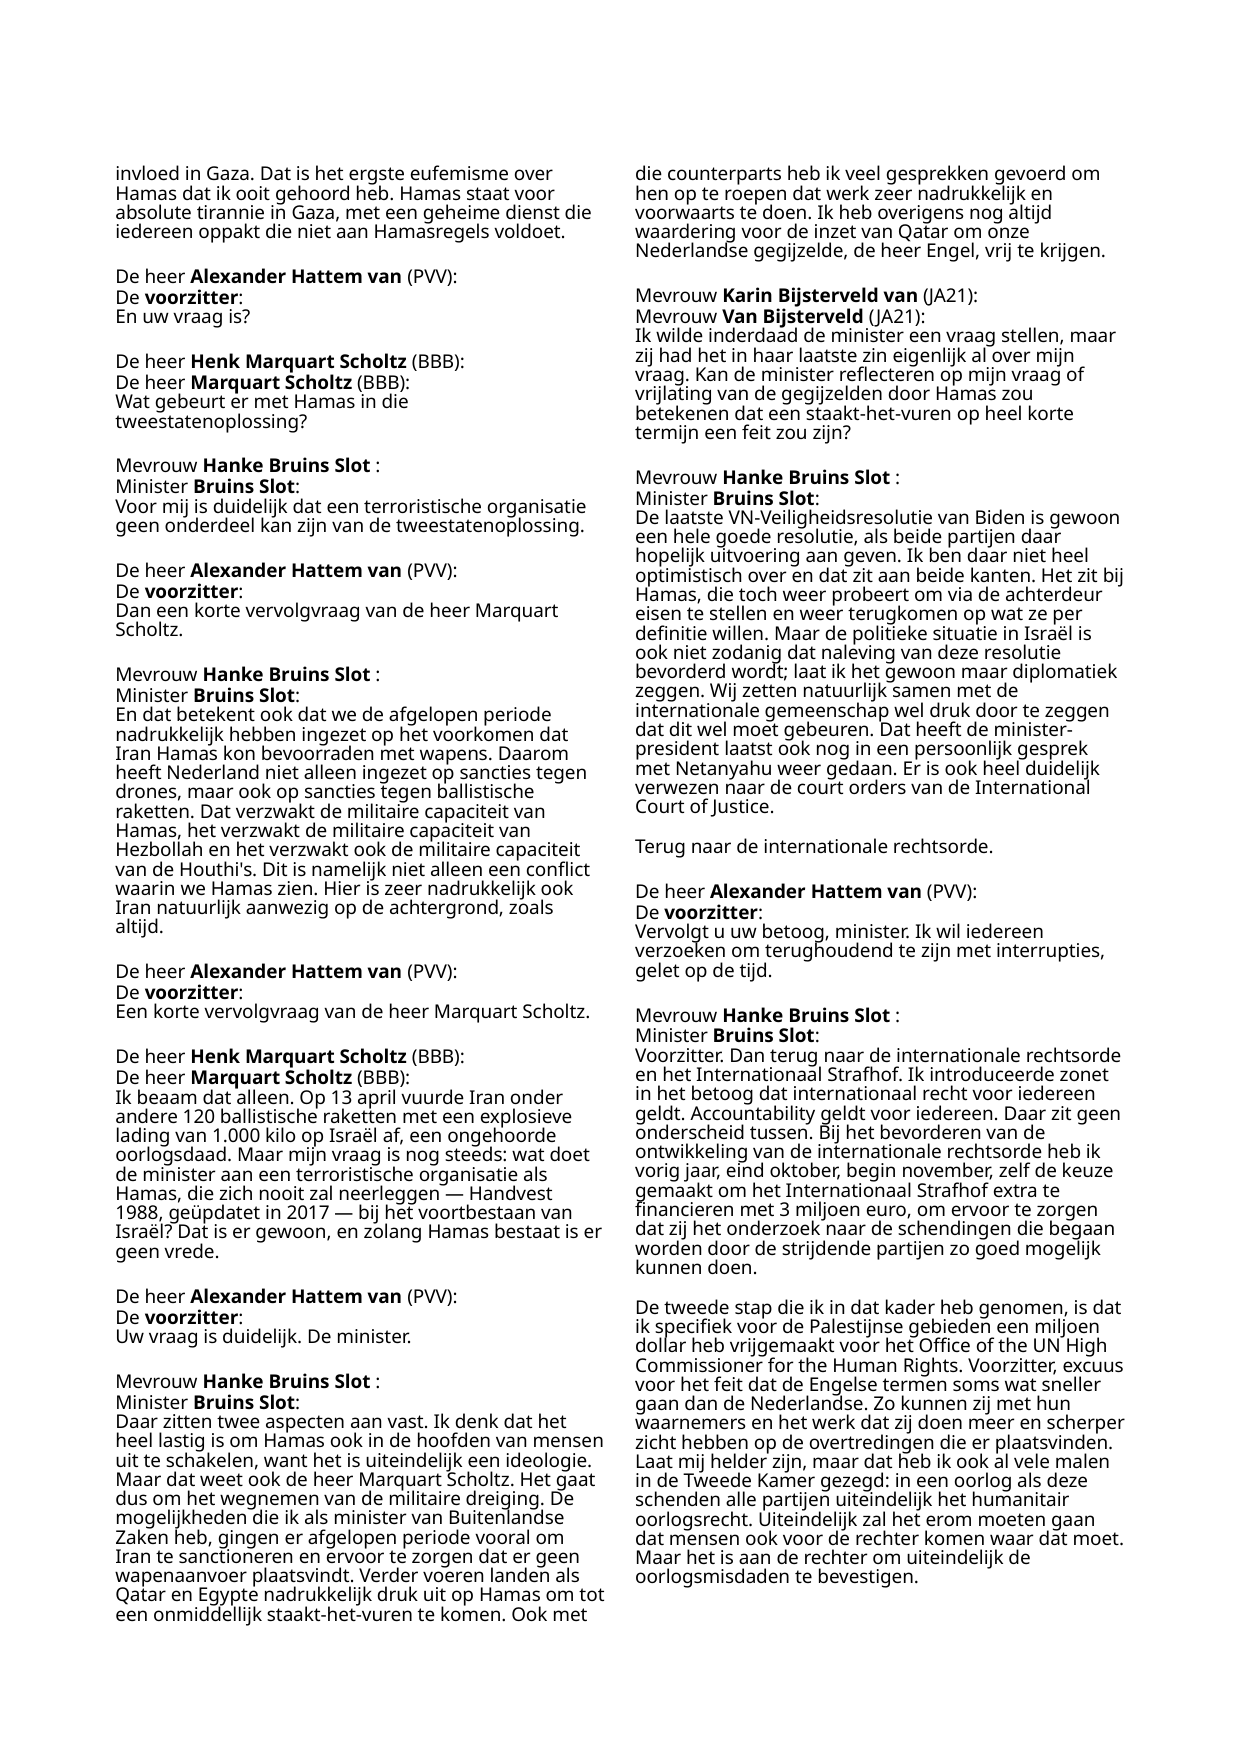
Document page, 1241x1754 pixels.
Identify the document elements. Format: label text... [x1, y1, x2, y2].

text Terug naar de internationale rechtsorde. [635, 838, 1125, 857]
text De heer Marquart Scholtz (BBB): [115, 374, 605, 393]
text Vervolgt u uw betoog, minister. Ik wil iedereen verzoeken om terughoudend te zijn met interrupties, gelet op de tijd. [635, 923, 1125, 981]
text Uw vraag is duidelijk. De minister. [115, 1328, 605, 1347]
text De tweede stap die ik in dat kader heb genomen, is dat ik specifiek voor de Palestijnse gebieden een miljoen dollar heb vrijgemaakt voor het Office of the UN High Commissioner for the Human Rights. Voorzitter, excuus voor het feit dat de Engelse termen soms wat sneller gaan dan de Nederlandse. Zo kunnen zij met hun waarnemers en het werk dat zij doen meer en scherper zicht hebben op de overtredingen die er plaatsvinden. Laat mij helder zijn, maar dat heb ik ook al vele malen in de Tweede Kamer gezegd: in een oorlog als deze schenden alle partijen uiteindelijk het humanitair oorlogsrecht. Uiteindelijk zal het erom moeten gaan dat mensen ook voor de rechter komen waar dat moet. Maar het is aan de rechter om uiteindelijk de oorlogsmisdaden te bevestigen. [635, 1299, 1125, 1588]
text De heer Alexander Hattem van (PVV): [115, 263, 605, 289]
text Dan een korte vervolgvraag van de heer Marquart Scholtz. [115, 602, 605, 641]
text Mevrouw Van Bijsterveld (JA21): [635, 308, 1125, 327]
text invloed in Gaza. Dat is het ergste eufemisme over Hamas dat ik ooit gehoord heb. Hamas staat voor absolute tirannie in Gaza, met een geheime dienst die iedereen oppakt die niet aan Hamasregels voldoet. [115, 165, 605, 242]
text Mevrouw Hanke Bruins Slot : [115, 661, 605, 687]
text Ik beaam dat alleen. Op 13 april vuurde Iran onder andere 120 ballistische raketten met een explosieve lading van 1.000 kilo op Israël af, een ongehoorde oorlogsdaad. Maar mijn vraag is nog steeds: wat doet de minister aan een terroristische organisatie als Hamas, die zich nooit zal neerleggen — Handvest 1988, geüpdatet in 2017 — bij het voortbestaan van Israël? Dat is er gewoon, en zolang Hamas bestaat is er geen vrede. [115, 1089, 605, 1262]
text De heer Alexander Hattem van (PVV): [115, 958, 605, 984]
text En uw vraag is? [115, 308, 605, 327]
text Mevrouw Hanke Bruins Slot : [115, 453, 605, 478]
text Minister Bruins Slot: [115, 1394, 605, 1413]
text Minister Bruins Slot: [115, 687, 605, 706]
text En dat betekent ook dat we de afgelopen periode nadrukkelijk hebben ingezet op het voorkomen dat Iran Hamas kon bevoorraden met wapens. Daarom heeft Nederland niet alleen ingezet op sancties tegen drones, maar ook op sancties tegen ballistische raketten. Dat verzwakt de militaire capaciteit van Hamas, het verzwakt de militaire capaciteit van Hezbollah en het verzwakt ook de militaire capaciteit van de Houthi's. Dit is namelijk niet alleen een conflict waarin we Hamas zien. Hier is zeer nadrukkelijk ook Iran natuurlijk aanwezig op de achtergrond, zoals altijd. [115, 706, 605, 938]
text Een korte vervolgvraag van de heer Marquart Scholtz. [115, 1003, 605, 1023]
text De heer Henk Marquart Scholtz (BBB): [115, 348, 605, 374]
text De voorzitter: [115, 583, 605, 602]
text Voorzitter. Dan terug naar de internationale rechtsorde en het Internationaal Strafhof. Ik introduceerde zonet in het betoog dat internationaal recht voor iedereen geldt. Accountability geldt voor iedereen. Daar zit geen onderscheid tussen. Bij het bevorderen van de ontwikkeling van de internationale rechtsorde heb ik vorig jaar, eind oktober, begin november, zelf de keuze gemaakt om het Internationaal Strafhof extra te financieren met 3 miljoen euro, om ervoor te zorgen dat zij het onderzoek naar de schendingen die begaan worden door de strijdende partijen zo goed mogelijk kunnen doen. [635, 1047, 1125, 1278]
text Ik wilde inderdaad de minister een vraag stellen, maar zij had het in haar laatste zin eigenlijk al over mijn vraag. Kan de minister reflecteren op mijn vraag of vrijlating van de gegijzelden door Hamas zou betekenen dat een staakt-het-vuren op heel korte termijn een feit zou zijn? [635, 327, 1125, 443]
text Minister Bruins Slot: [635, 490, 1125, 509]
text De heer Alexander Hattem van (PVV): [635, 878, 1125, 904]
text De laatste VN-Veiligheidsresolutie van Biden is gewoon een hele goede resolutie, als beide partijen daar hopelijk uitvoering aan geven. Ik ben daar niet heel optimistisch over en dat zit aan beide kanten. Het zit bij Hamas, die toch weer probeert om via de achterdeur eisen te stellen en weer terugkomen op wat ze per definitie willen. Maar de politieke situatie in Israël is ook niet zodanig dat naleving van deze resolutie bevorderd wordt; laat ik het gewoon maar diplomatiek zeggen. Wij zetten natuurlijk samen met de internationale gemeenschap wel druk door te zeggen dat dit wel moet gebeuren. Dat heeft de minister-president laatst ook nog in een persoonlijk gesprek met Netanyahu weer gedaan. Er is ook heel duidelijk verwezen naar de court orders van de International Court of Justice. [635, 509, 1125, 817]
text Mevrouw Hanke Bruins Slot : [635, 1002, 1125, 1027]
text De heer Henk Marquart Scholtz (BBB): [115, 1044, 605, 1069]
text Voor mij is duidelijk dat een terroristische organisatie geen onderdeel kan zijn van de tweestatenoplossing. [115, 498, 605, 536]
text De heer Marquart Scholtz (BBB): [115, 1069, 605, 1089]
text die counterparts heb ik veel gesprekken gevoerd om hen op te roepen dat werk zeer nadrukkelijk en voorwaarts te doen. Ik heb overigens nog altijd waardering voor de inzet van Qatar om onze Nederlandse gegijzelde, de heer Engel, vrij te krijgen. [635, 165, 1125, 262]
text Mevrouw Hanke Bruins Slot : [635, 464, 1125, 490]
text Minister Bruins Slot: [635, 1027, 1125, 1047]
text Mevrouw Hanke Bruins Slot : [115, 1368, 605, 1394]
text De voorzitter: [635, 904, 1125, 923]
text Minister Bruins Slot: [115, 478, 605, 498]
text De heer Alexander Hattem van (PVV): [115, 557, 605, 583]
text Daar zitten twee aspecten aan vast. Ik denk dat het heel lastig is om Hamas ook in de hoofden van mensen uit te schakelen, want het is uiteindelijk een ideologie. Maar dat weet ook de heer Marquart Scholtz. Het gaat dus om het wegnemen van de militaire dreiging. De mogelijkheden die ik als minister van Buitenlandse Zaken heb, gingen er afgelopen periode vooral om Iran te sanctioneren en ervoor te zorgen dat er geen wapenaanvoer plaatsvindt. Verder voeren landen als Qatar en Egypte nadrukkelijk druk uit op Hamas om tot een onmiddellijk staakt-het-vuren te komen. Ook met [115, 1413, 605, 1625]
text De voorzitter: [115, 289, 605, 308]
text De heer Alexander Hattem van (PVV): [115, 1283, 605, 1309]
text Mevrouw Karin Bijsterveld van (JA21): [635, 282, 1125, 308]
text De voorzitter: [115, 1309, 605, 1328]
text De voorzitter: [115, 984, 605, 1003]
text Wat gebeurt er met Hamas in die tweestatenoplossing? [115, 393, 605, 432]
